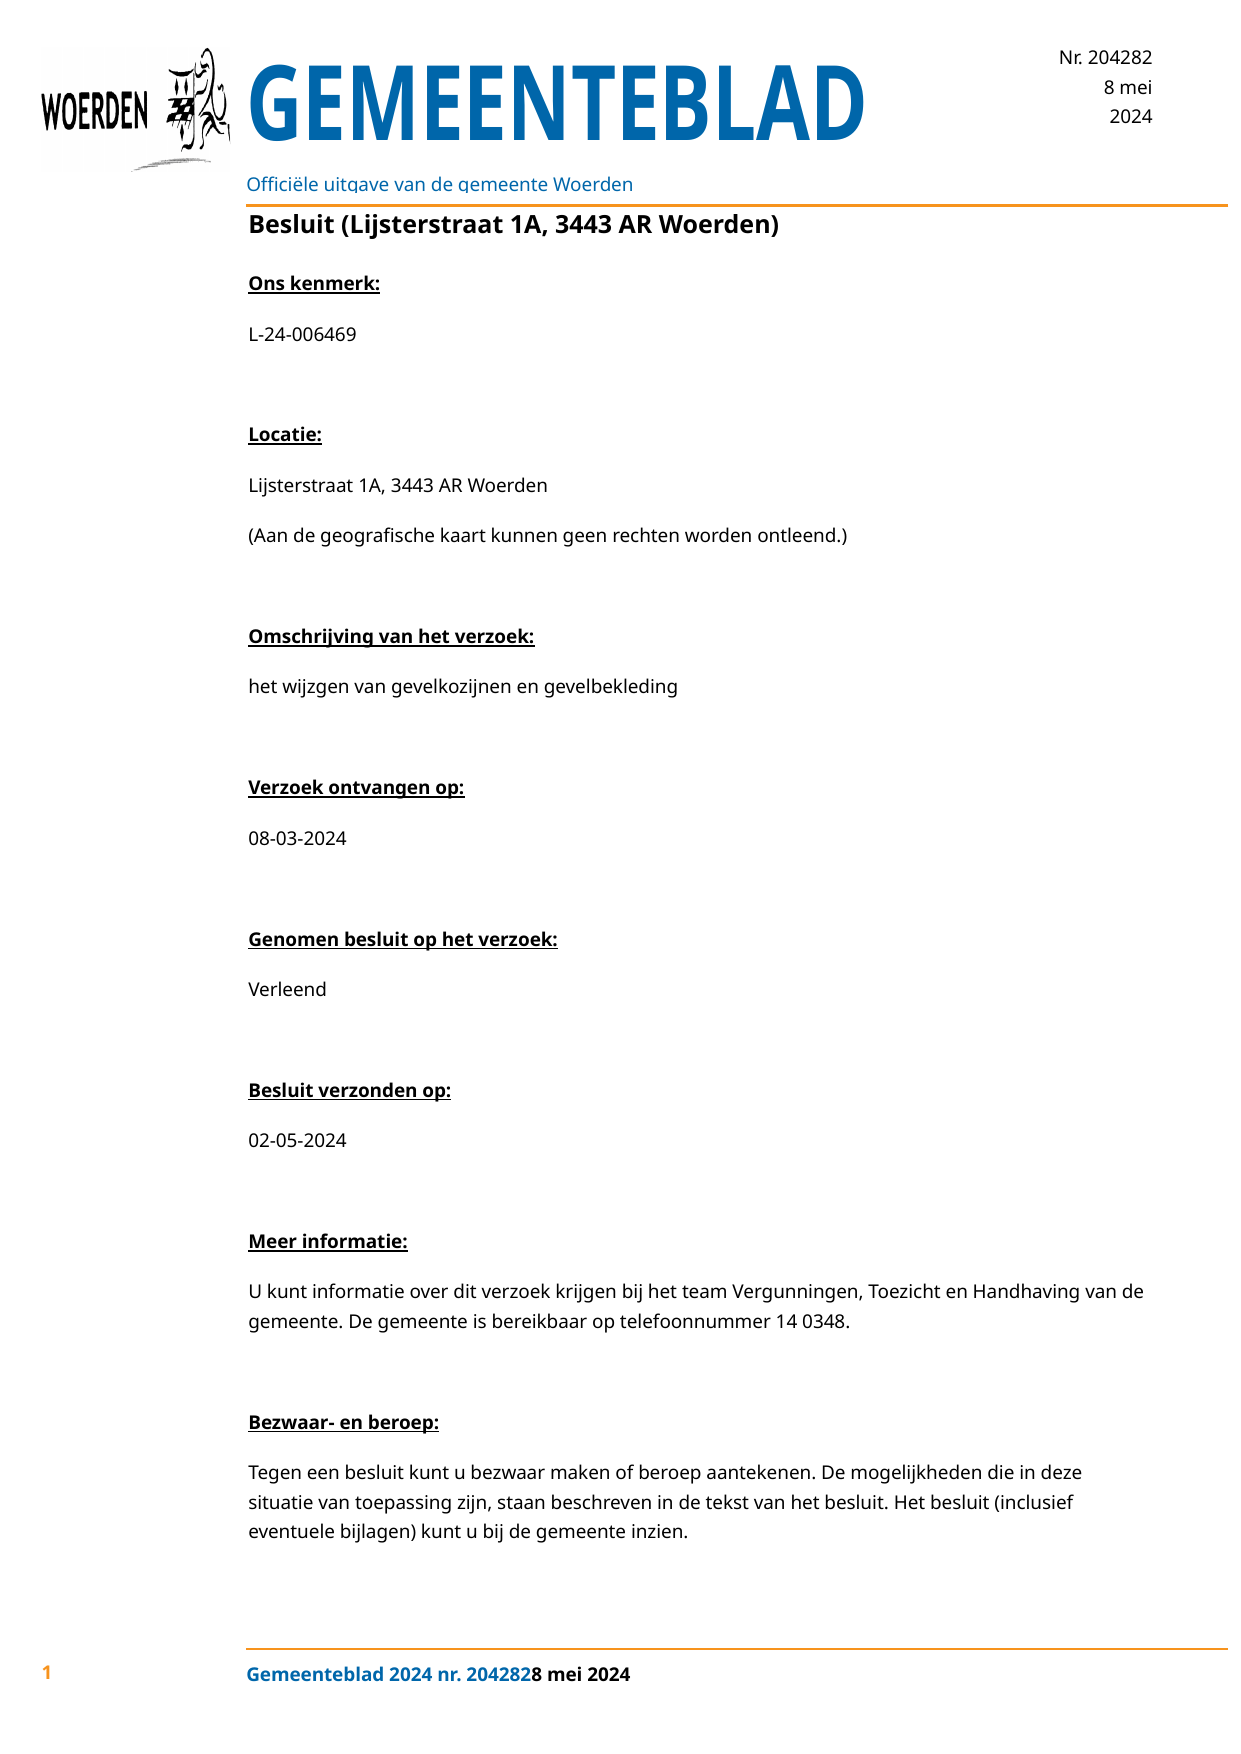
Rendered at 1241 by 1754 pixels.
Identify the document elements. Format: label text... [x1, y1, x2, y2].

text Genomen besluit op het verzoek: [248, 926, 1152, 951]
text Omschrijving van het verzoek: [248, 623, 1152, 649]
text Verzoek ontvangen op: [248, 774, 1152, 800]
text Ons kenmerk: [248, 270, 1152, 296]
text Meer informatie: [248, 1228, 1152, 1254]
picture [41, 47, 231, 172]
text Tegen een besluit kunt u bezwaar maken of beroep aantekenen. De mogelijkheden die in deze situatie van toepassing zijn, staan beschreven in de tekst van het besluit. Het besluit (inclusief eventuele bijlagen) kunt u bij de gemeente inzien. [248, 1459, 1152, 1544]
text het wijzgen van gevelkozijnen en gevelbekleding [248, 674, 1152, 699]
text Bezwaar- en beroep: [248, 1409, 1152, 1435]
text Lijsterstraat 1A, 3443 AR Woerden [248, 472, 1152, 498]
text Verleend [248, 976, 1152, 1002]
text Besluit (Lijsterstraat 1A, 3443 AR Woerden) [248, 207, 1152, 241]
text 02-05-2024 [248, 1127, 1152, 1153]
text 08-03-2024 [248, 825, 1152, 851]
text Locatie: [248, 422, 1152, 447]
text (Aan de geografische kaart kunnen geen rechten worden ontleend.) [248, 522, 1152, 548]
text Besluit verzonden op: [248, 1077, 1152, 1103]
text U kunt informatie over dit verzoek krijgen bij het team Vergunningen, Toezicht en Handhaving van de gemeente. De gemeente is bereikbaar op telefoonnummer 14 0348. [248, 1279, 1152, 1334]
text L-24-006469 [248, 321, 1152, 346]
